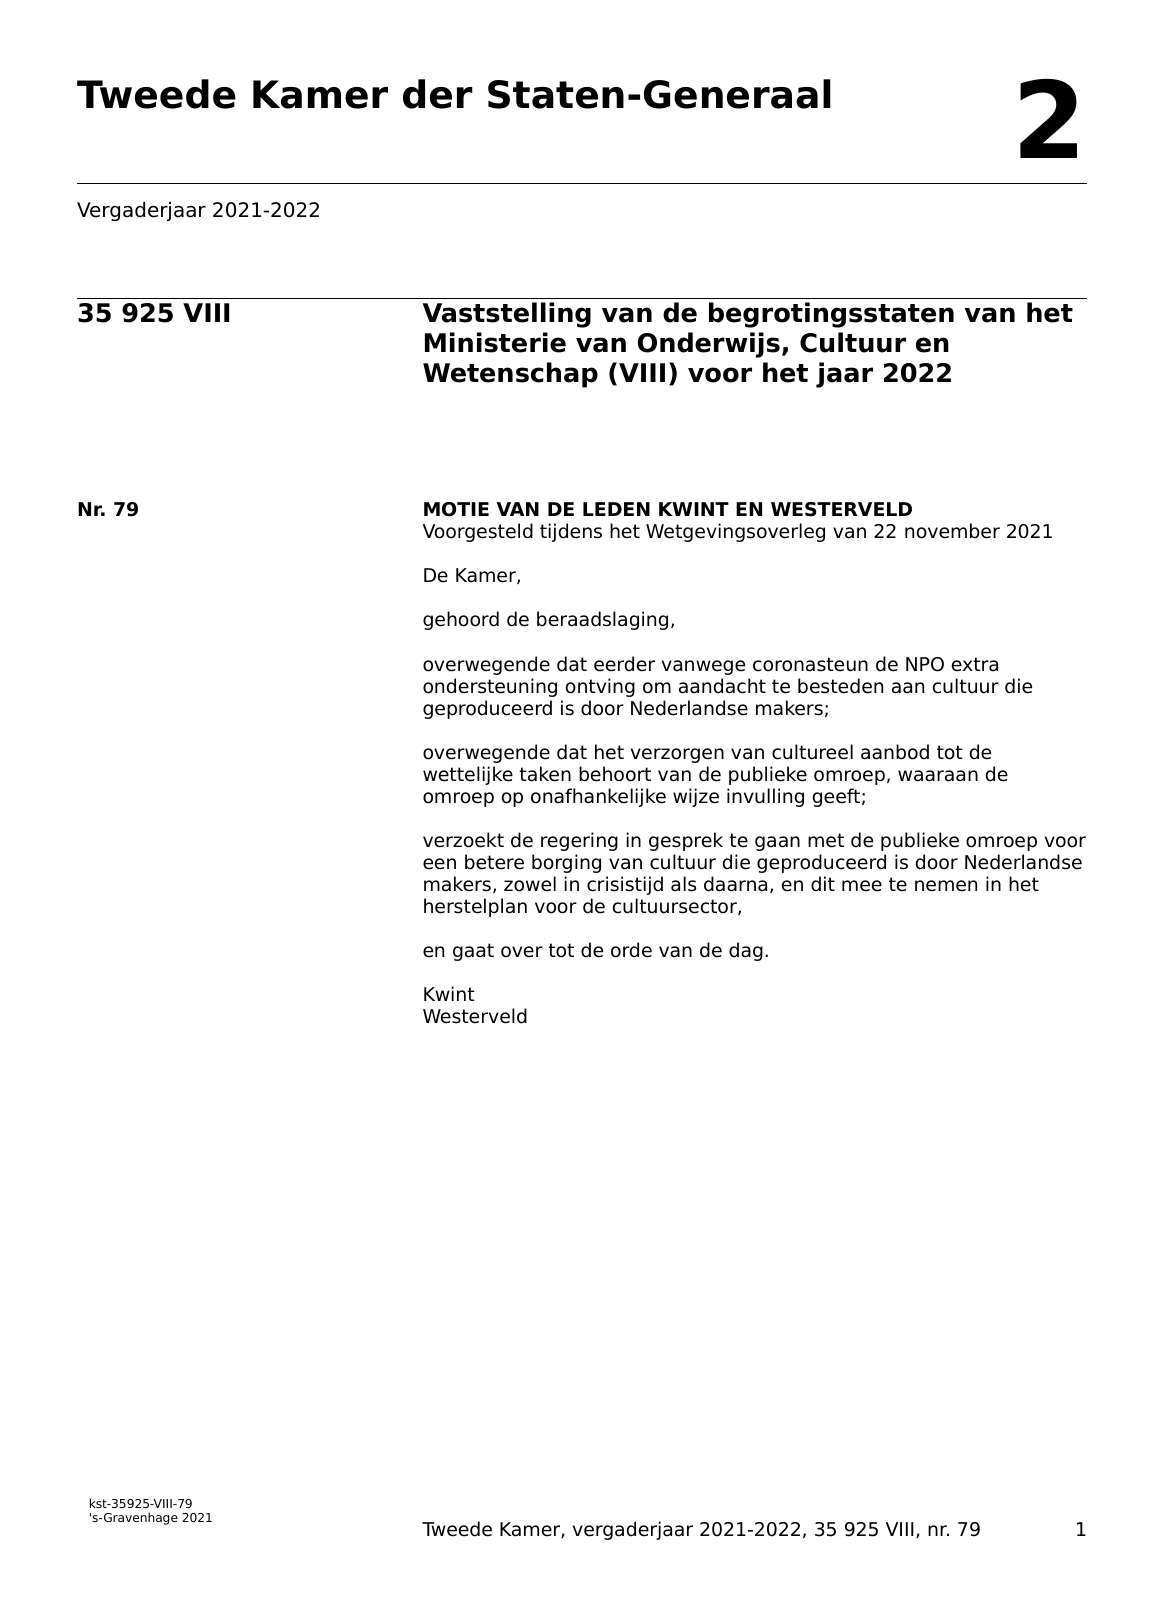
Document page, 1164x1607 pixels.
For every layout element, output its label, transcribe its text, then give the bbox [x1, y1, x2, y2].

text gehoord de beraadslaging, [422, 609, 1087, 631]
text en gaat over tot de orde van de dag. [422, 940, 1087, 962]
text Voorgesteld tijdens het Wetgevingsoverleg van 22 november 2021 [422, 521, 1087, 543]
text De Kamer, [422, 565, 1087, 587]
text overwegende dat eerder vanwege coronasteun de NPO extra ondersteuning ontving om aandacht te besteden aan cultuur die geproduceerd is door Nederlandse makers; [422, 653, 1087, 719]
subtitle Nr. 79 MOTIE VAN DE LEDEN KWINT EN WESTERVELD [77, 499, 1087, 521]
text Kwint [422, 984, 1087, 1006]
text verzoekt de regering in gesprek te gaan met de publieke omroep voor een betere borging van cultuur die geproduceerd is door Nederlandse makers, zowel in crisistijd als daarna, en dit mee te nemen in het herstelplan voor de cultuursector, [422, 830, 1087, 918]
table_header Tweede Kamer der Staten-Generaal [77, 59, 886, 183]
text Westerveld [422, 1006, 1087, 1028]
subtitle 35 925 VIII Vaststelling van de begrotingsstaten van het Ministerie van Onderwijs, Cultuur en Wetenschap (VIII) voor het jaar 2022 [77, 299, 1087, 388]
text kst-35925-VIII-79 [88, 1497, 323, 1511]
text 's-Gravenhage 2021 [88, 1511, 323, 1525]
table_header 2 [886, 59, 1087, 183]
table_cell Vergaderjaar 2021-2022 [77, 184, 1087, 298]
text overwegende dat het verzorgen van cultureel aanbod tot de wettelijke taken behoort van de publieke omroep, waaraan de omroep op onafhankelijke wijze invulling geeft; [422, 742, 1087, 808]
